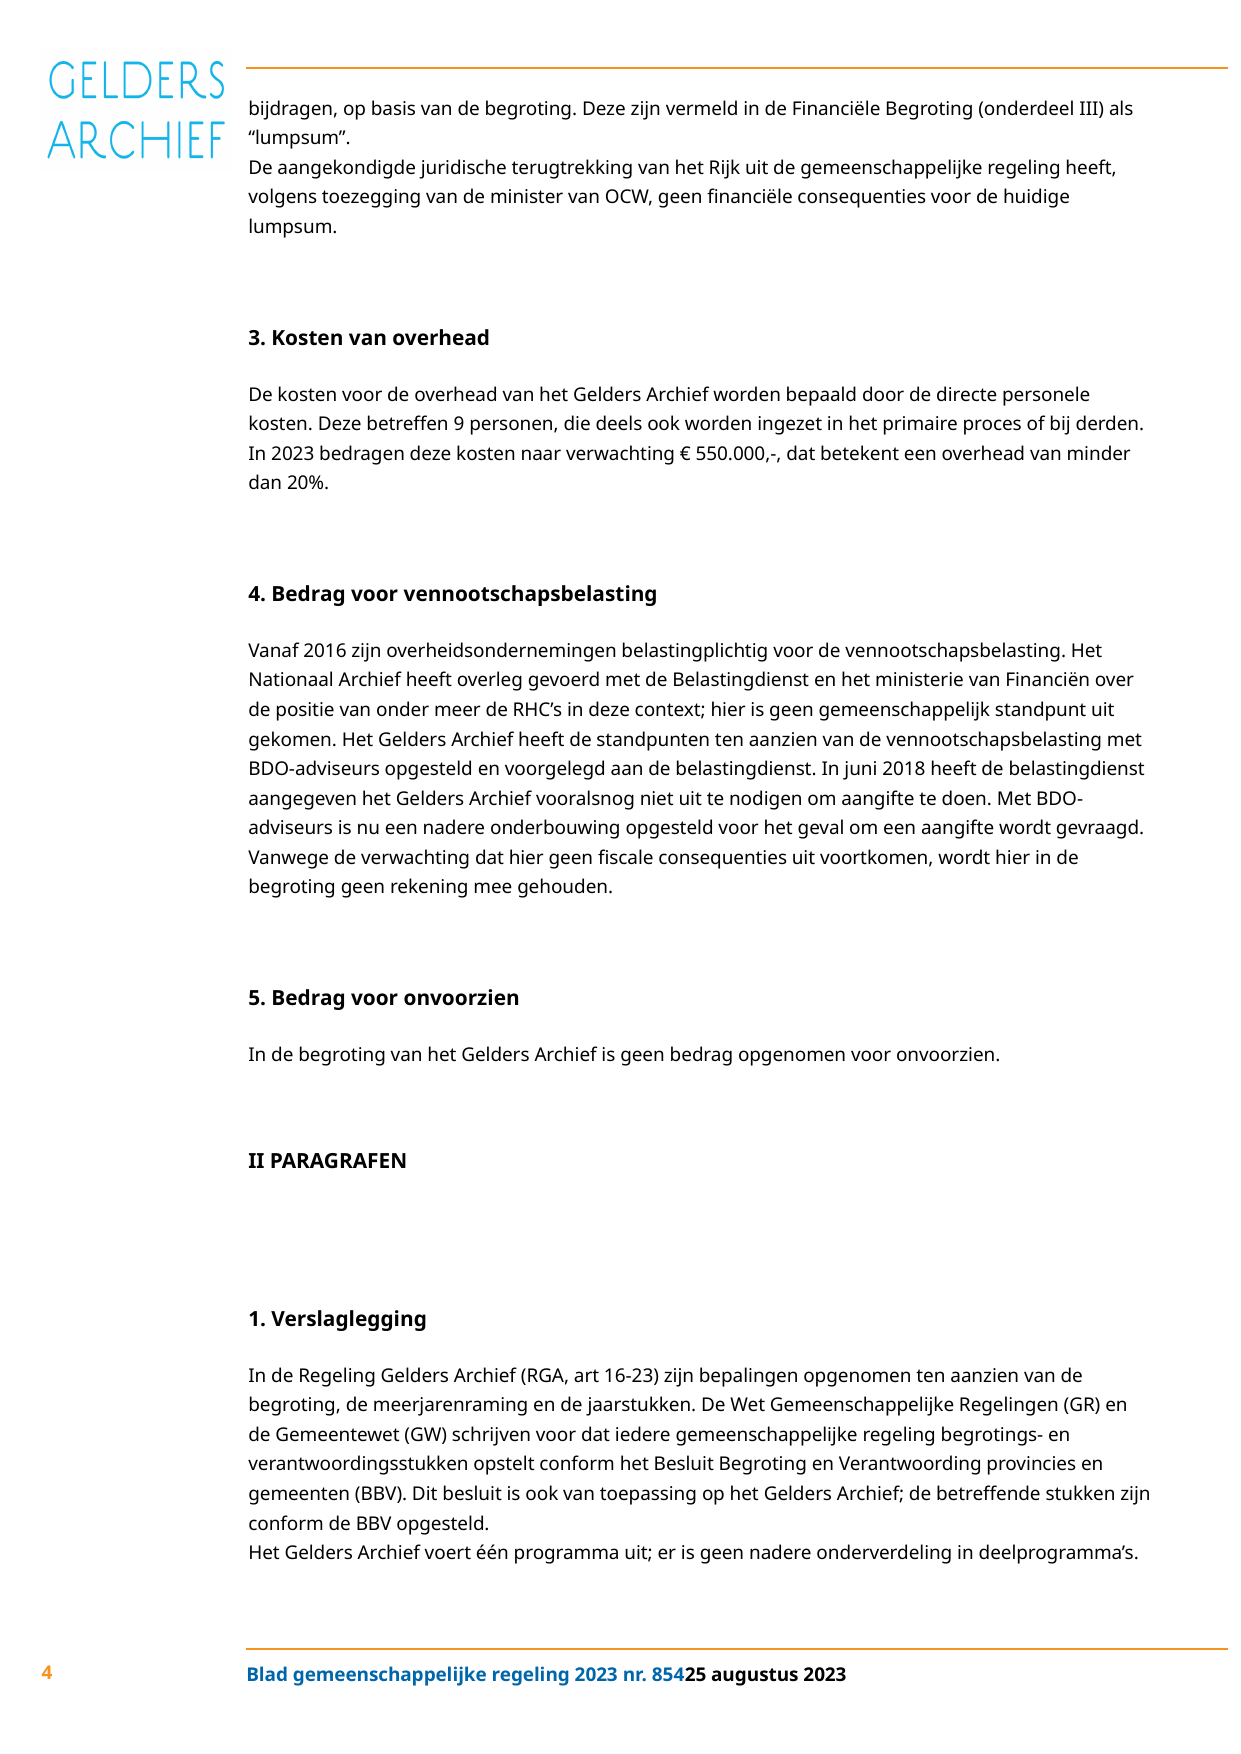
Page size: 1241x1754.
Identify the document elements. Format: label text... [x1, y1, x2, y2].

text De aangekondigde juridische terugtrekking van het Rijk uit de gemeenschappelijke regeling heeft, volgens toezegging van de minister van OCW, geen financiële consequenties voor de huidige lumpsum. [248, 154, 1152, 239]
text 3. Kosten van overhead [248, 323, 1152, 351]
text In de Regeling Gelders Archief (RGA, art 16-23) zijn bepalingen opgenomen ten aanzien van de begroting, de meerjarenraming en de jaarstukken. De Wet Gemeenschappelijke Regelingen (GR) en de Gemeentewet (GW) schrijven voor dat iedere gemeenschappelijke regeling begrotings- en verantwoordingsstukken opstelt conform het Besluit Begroting en Verantwoording provincies en gemeenten (BBV). Dit besluit is ook van toepassing op het Gelders Archief; de betreffende stukken zijn conform de BBV opgesteld. [248, 1362, 1152, 1536]
text 4. Bedrag voor vennootschapsbelasting [248, 579, 1152, 607]
text 1. Verslaglegging [248, 1304, 1152, 1332]
text In de begroting van het Gelders Archief is geen bedrag opgenomen voor onvoorzien. [248, 1041, 1152, 1067]
picture [41, 47, 231, 172]
text bijdragen, op basis van de begroting. Deze zijn vermeld in de Financiële Begroting (onderdeel III) als “lumpsum”. [248, 95, 1152, 150]
text II PARAGRAFEN [248, 1146, 1152, 1174]
text Vanaf 2016 zijn overheidsondernemingen belastingplichtig voor de vennootschapsbelasting. Het Nationaal Archief heeft overleg gevoerd met de Belastingdienst en het ministerie van Financiën over de positie van onder meer de RHC’s in deze context; hier is geen gemeenschappelijk standpunt uit gekomen. Het Gelders Archief heeft de standpunten ten aanzien van de vennootschapsbelasting met BDO-adviseurs opgesteld en voorgelegd aan de belastingdienst. In juni 2018 heeft de belastingdienst aangegeven het Gelders Archief vooralsnog niet uit te nodigen om aangifte te doen. Met BDO-adviseurs is nu een nadere onderbouwing opgesteld voor het geval om een aangifte wordt gevraagd. Vanwege de verwachting dat hier geen fiscale consequenties uit voortkomen, wordt hier in de begroting geen rekening mee gehouden. [248, 637, 1152, 899]
text 5. Bedrag voor onvoorzien [248, 983, 1152, 1012]
text De kosten voor de overhead van het Gelders Archief worden bepaald door de directe personele kosten. Deze betreffen 9 personen, die deels ook worden ingezet in het primaire proces of bij derden. In 2023 bedragen deze kosten naar verwachting € 550.000,-, dat betekent een overhead van minder dan 20%. [248, 381, 1152, 495]
text Het Gelders Archief voert één programma uit; er is geen nadere onderverdeling in deelprogramma’s. [248, 1539, 1152, 1565]
